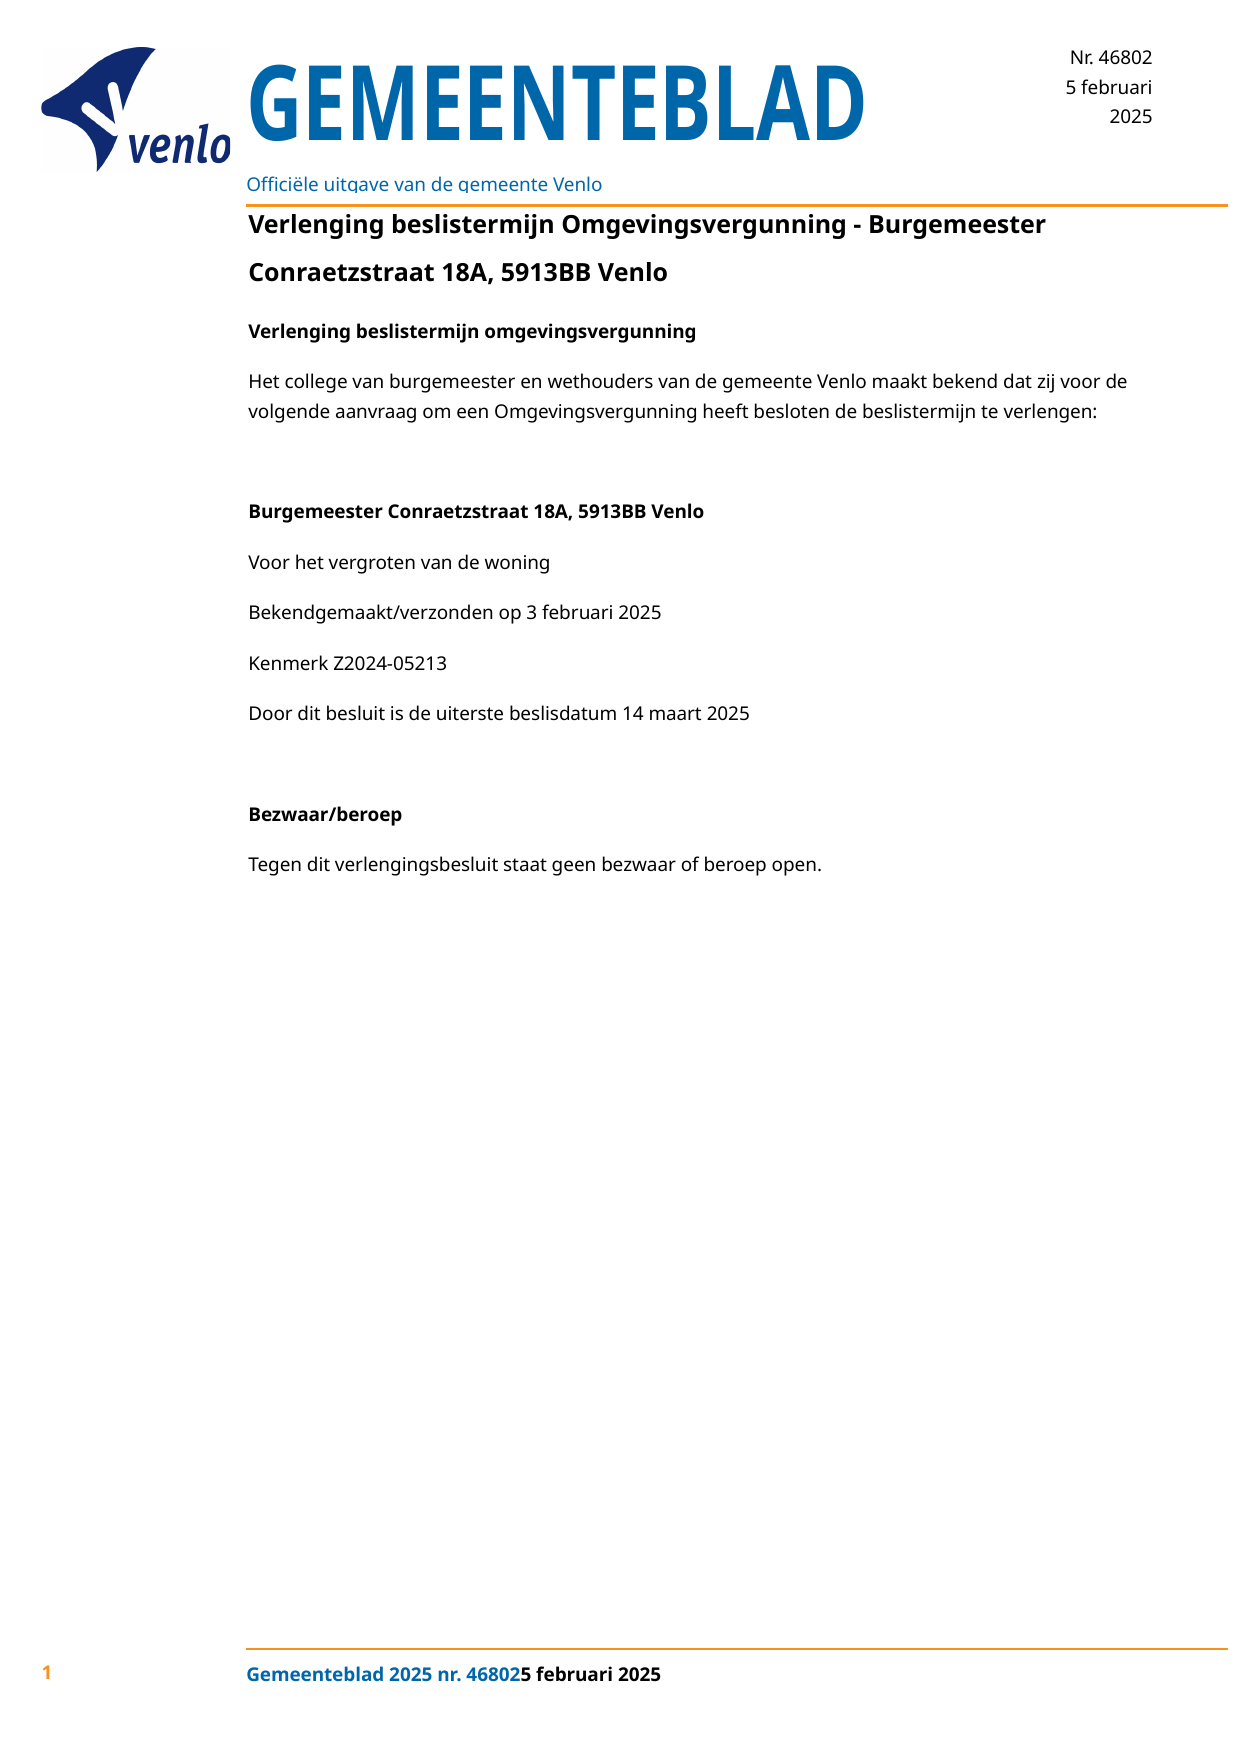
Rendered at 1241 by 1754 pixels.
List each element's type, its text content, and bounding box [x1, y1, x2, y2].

text Verlenging beslistermijn Omgevingsvergunning - Burgemeester Conraetzstraat 18A, 5913BB Venlo [248, 207, 1152, 288]
text Door dit besluit is de uiterste beslisdatum 14 maart 2025 [248, 700, 1152, 726]
text Verlenging beslistermijn omgevingsvergunning [248, 318, 1152, 344]
text Kenmerk Z2024-05213 [248, 650, 1152, 676]
text Tegen dit verlengingsbesluit staat geen bezwaar of beroep open. [248, 852, 1152, 877]
text Voor het vergroten van de woning [248, 549, 1152, 575]
text Bekendgemaakt/verzonden op 3 februari 2025 [248, 599, 1152, 625]
text Burgemeester Conraetzstraat 18A, 5913BB Venlo [248, 499, 1152, 524]
text Bezwaar/beroep [248, 801, 1152, 827]
text Het college van burgemeester en wethouders van de gemeente Venlo maakt bekend dat zij voor de volgende aanvraag om een Omgevingsvergunning heeft besloten de beslistermijn te verlengen: [248, 368, 1152, 424]
picture [41, 47, 231, 172]
